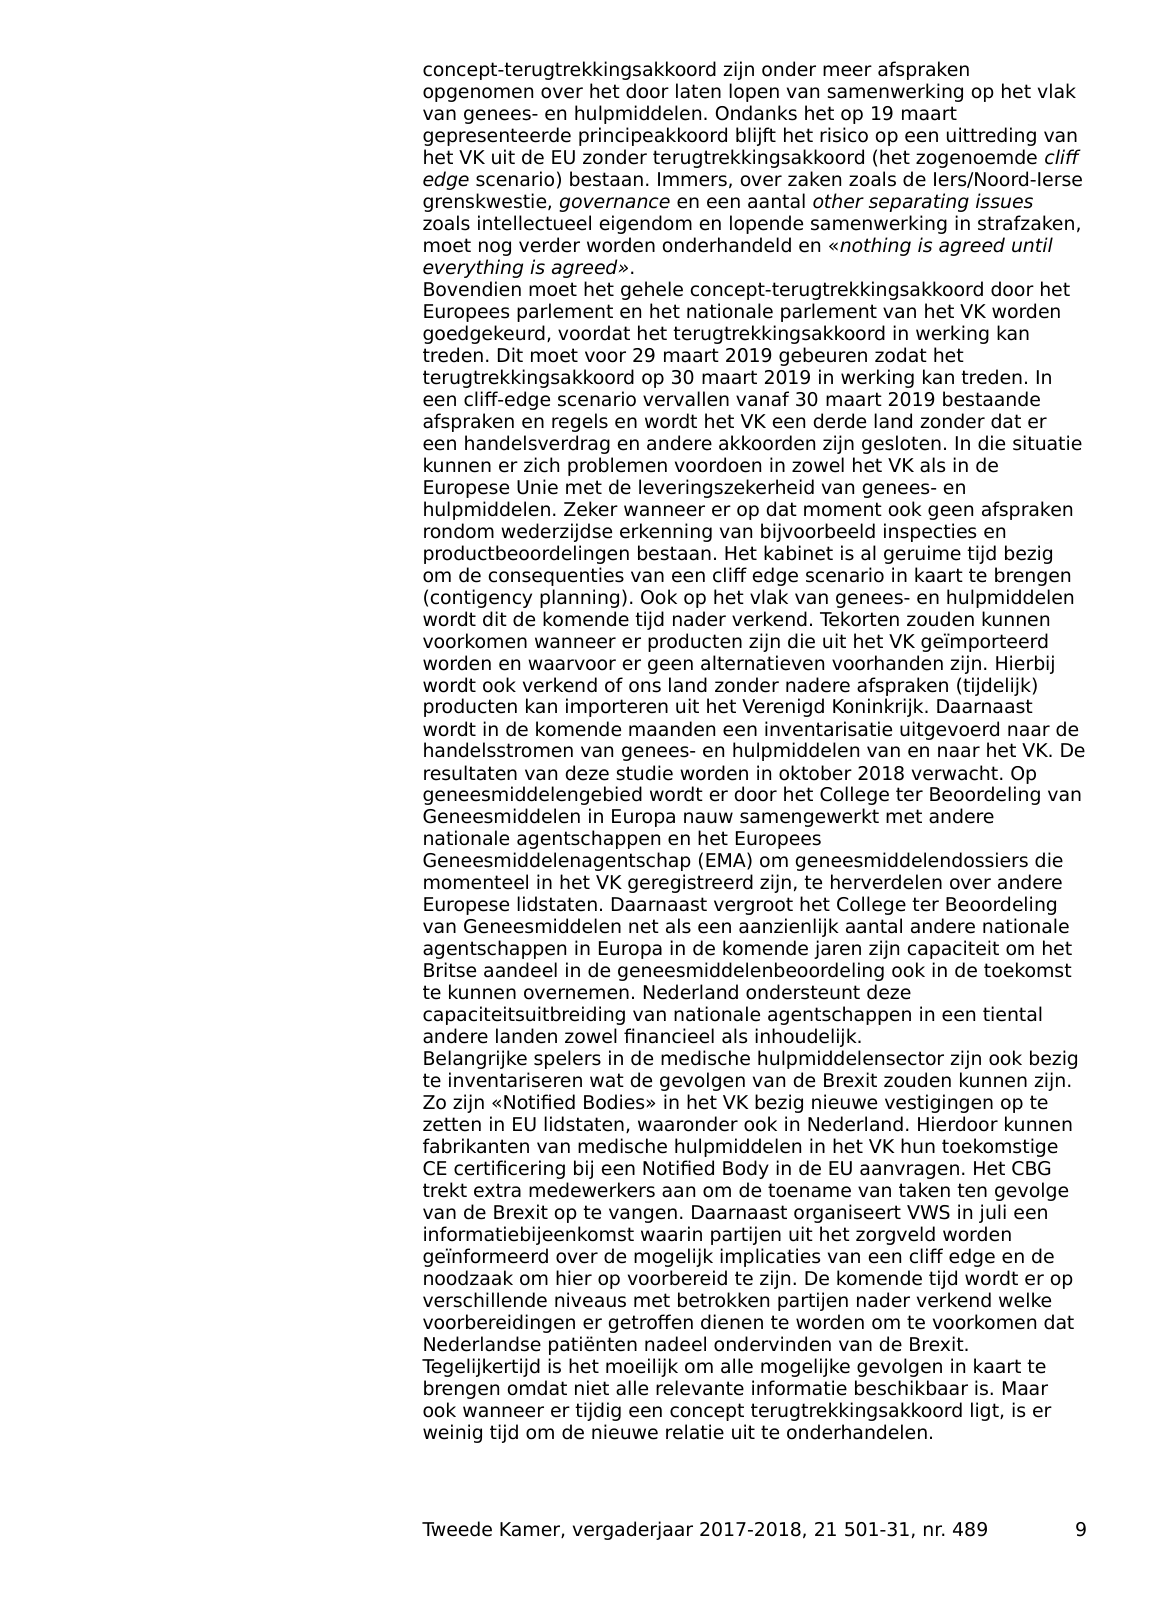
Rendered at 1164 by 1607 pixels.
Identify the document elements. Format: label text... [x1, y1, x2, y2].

text concept-terugtrekkingsakkoord zijn onder meer afspraken opgenomen over het door laten lopen van samenwerking op het vlak van genees- en hulpmiddelen. Ondanks het op 19 maart gepresenteerde principeakkoord blijft het risico op een uittreding van het VK uit de EU zonder terugtrekkingsakkoord (het zogenoemde cliff edge scenario) bestaan. Immers, over zaken zoals de Iers/Noord-Ierse grenskwestie, governance en een aantal other separating issues zoals intellectueel eigendom en lopende samenwerking in strafzaken, moet nog verder worden onderhandeld en «nothing is agreed until everything is agreed». [422, 59, 1087, 279]
text Bovendien moet het gehele concept-terugtrekkingsakkoord door het Europees parlement en het nationale parlement van het VK worden goedgekeurd, voordat het terugtrekkingsakkoord in werking kan treden. Dit moet voor 29 maart 2019 gebeuren zodat het terugtrekkingsakkoord op 30 maart 2019 in werking kan treden. In een cliff-edge scenario vervallen vanaf 30 maart 2019 bestaande afspraken en regels en wordt het VK een derde land zonder dat er een handelsverdrag en andere akkoorden zijn gesloten. In die situatie kunnen er zich problemen voordoen in zowel het VK als in de Europese Unie met de leveringszekerheid van genees- en hulpmiddelen. Zeker wanneer er op dat moment ook geen afspraken rondom wederzijdse erkenning van bijvoorbeeld inspecties en productbeoordelingen bestaan. Het kabinet is al geruime tijd bezig om de consequenties van een cliff edge scenario in kaart te brengen (contigency planning). Ook op het vlak van genees- en hulpmiddelen wordt dit de komende tijd nader verkend. Tekorten zouden kunnen voorkomen wanneer er producten zijn die uit het VK geïmporteerd worden en waarvoor er geen alternatieven voorhanden zijn. Hierbij wordt ook verkend of ons land zonder nadere afspraken (tijdelijk) producten kan importeren uit het Verenigd Koninkrijk. Daarnaast wordt in de komende maanden een inventarisatie uitgevoerd naar de handelsstromen van genees- en hulpmiddelen van en naar het VK. De resultaten van deze studie worden in oktober 2018 verwacht. Op geneesmiddelengebied wordt er door het College ter Beoordeling van Geneesmiddelen in Europa nauw samengewerkt met andere nationale agentschappen en het Europees Geneesmiddelenagentschap (EMA) om geneesmiddelendossiers die momenteel in het VK geregistreerd zijn, te herverdelen over andere Europese lidstaten. Daarnaast vergroot het College ter Beoordeling van Geneesmiddelen net als een aanzienlijk aantal andere nationale agentschappen in Europa in de komende jaren zijn capaciteit om het Britse aandeel in de geneesmiddelenbeoordeling ook in de toekomst te kunnen overnemen. Nederland ondersteunt deze capaciteitsuitbreiding van nationale agentschappen in een tiental andere landen zowel financieel als inhoudelijk. [422, 279, 1087, 1048]
text Belangrijke spelers in de medische hulpmiddelensector zijn ook bezig te inventariseren wat de gevolgen van de Brexit zouden kunnen zijn. Zo zijn «Notified Bodies» in het VK bezig nieuwe vestigingen op te zetten in EU lidstaten, waaronder ook in Nederland. Hierdoor kunnen fabrikanten van medische hulpmiddelen in het VK hun toekomstige CE certificering bij een Notified Body in de EU aanvragen. Het CBG trekt extra medewerkers aan om de toename van taken ten gevolge van de Brexit op te vangen. Daarnaast organiseert VWS in juli een informatiebijeenkomst waarin partijen uit het zorgveld worden geïnformeerd over de mogelijk implicaties van een cliff edge en de noodzaak om hier op voorbereid te zijn. De komende tijd wordt er op verschillende niveaus met betrokken partijen nader verkend welke voorbereidingen er getroffen dienen te worden om te voorkomen dat Nederlandse patiënten nadeel ondervinden van de Brexit. Tegelijkertijd is het moeilijk om alle mogelijke gevolgen in kaart te brengen omdat niet alle relevante informatie beschikbaar is. Maar ook wanneer er tijdig een concept terugtrekkingsakkoord ligt, is er weinig tijd om de nieuwe relatie uit te onderhandelen. [422, 1048, 1087, 1444]
